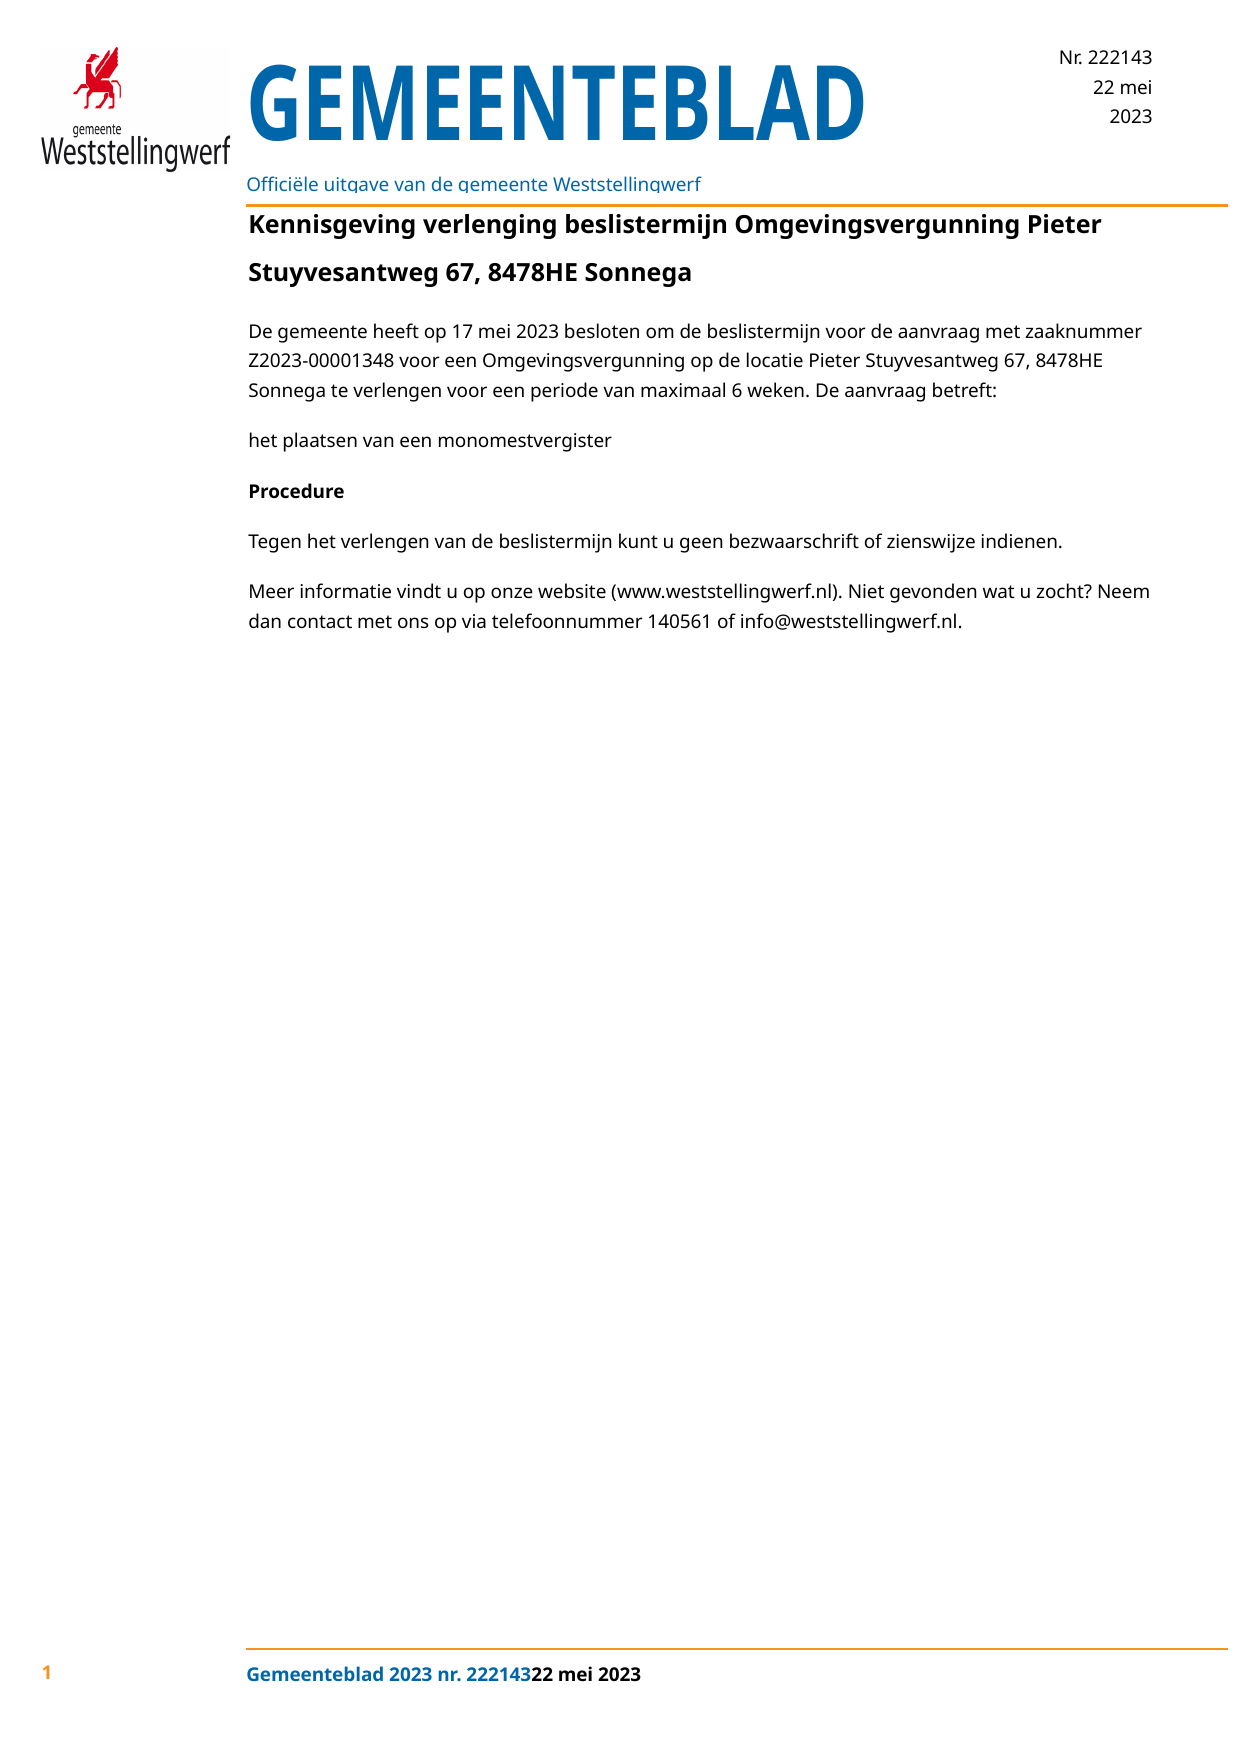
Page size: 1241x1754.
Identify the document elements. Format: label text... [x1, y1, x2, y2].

text Meer informatie vindt u op onze website (www.weststellingwerf.nl). Niet gevonden wat u zocht? Neem dan contact met ons op via telefoonnummer 140561 of info@weststellingwerf.nl. [248, 579, 1152, 634]
picture [41, 47, 231, 172]
text het plaatsen van een monomestvergister [248, 427, 1152, 453]
text Tegen het verlengen van de beslistermijn kunt u geen bezwaarschrift of zienswijze indienen. [248, 528, 1152, 554]
text Kennisgeving verlenging beslistermijn Omgevingsvergunning Pieter Stuyvesantweg 67, 8478HE Sonnega [248, 207, 1152, 288]
text De gemeente heeft op 17 mei 2023 besloten om de beslistermijn voor de aanvraag met zaaknummer Z2023-00001348 voor een Omgevingsvergunning op de locatie Pieter Stuyvesantweg 67, 8478HE Sonnega te verlengen voor een periode van maximaal 6 weken. De aanvraag betreft: [248, 318, 1152, 403]
text Procedure [248, 478, 1152, 504]
